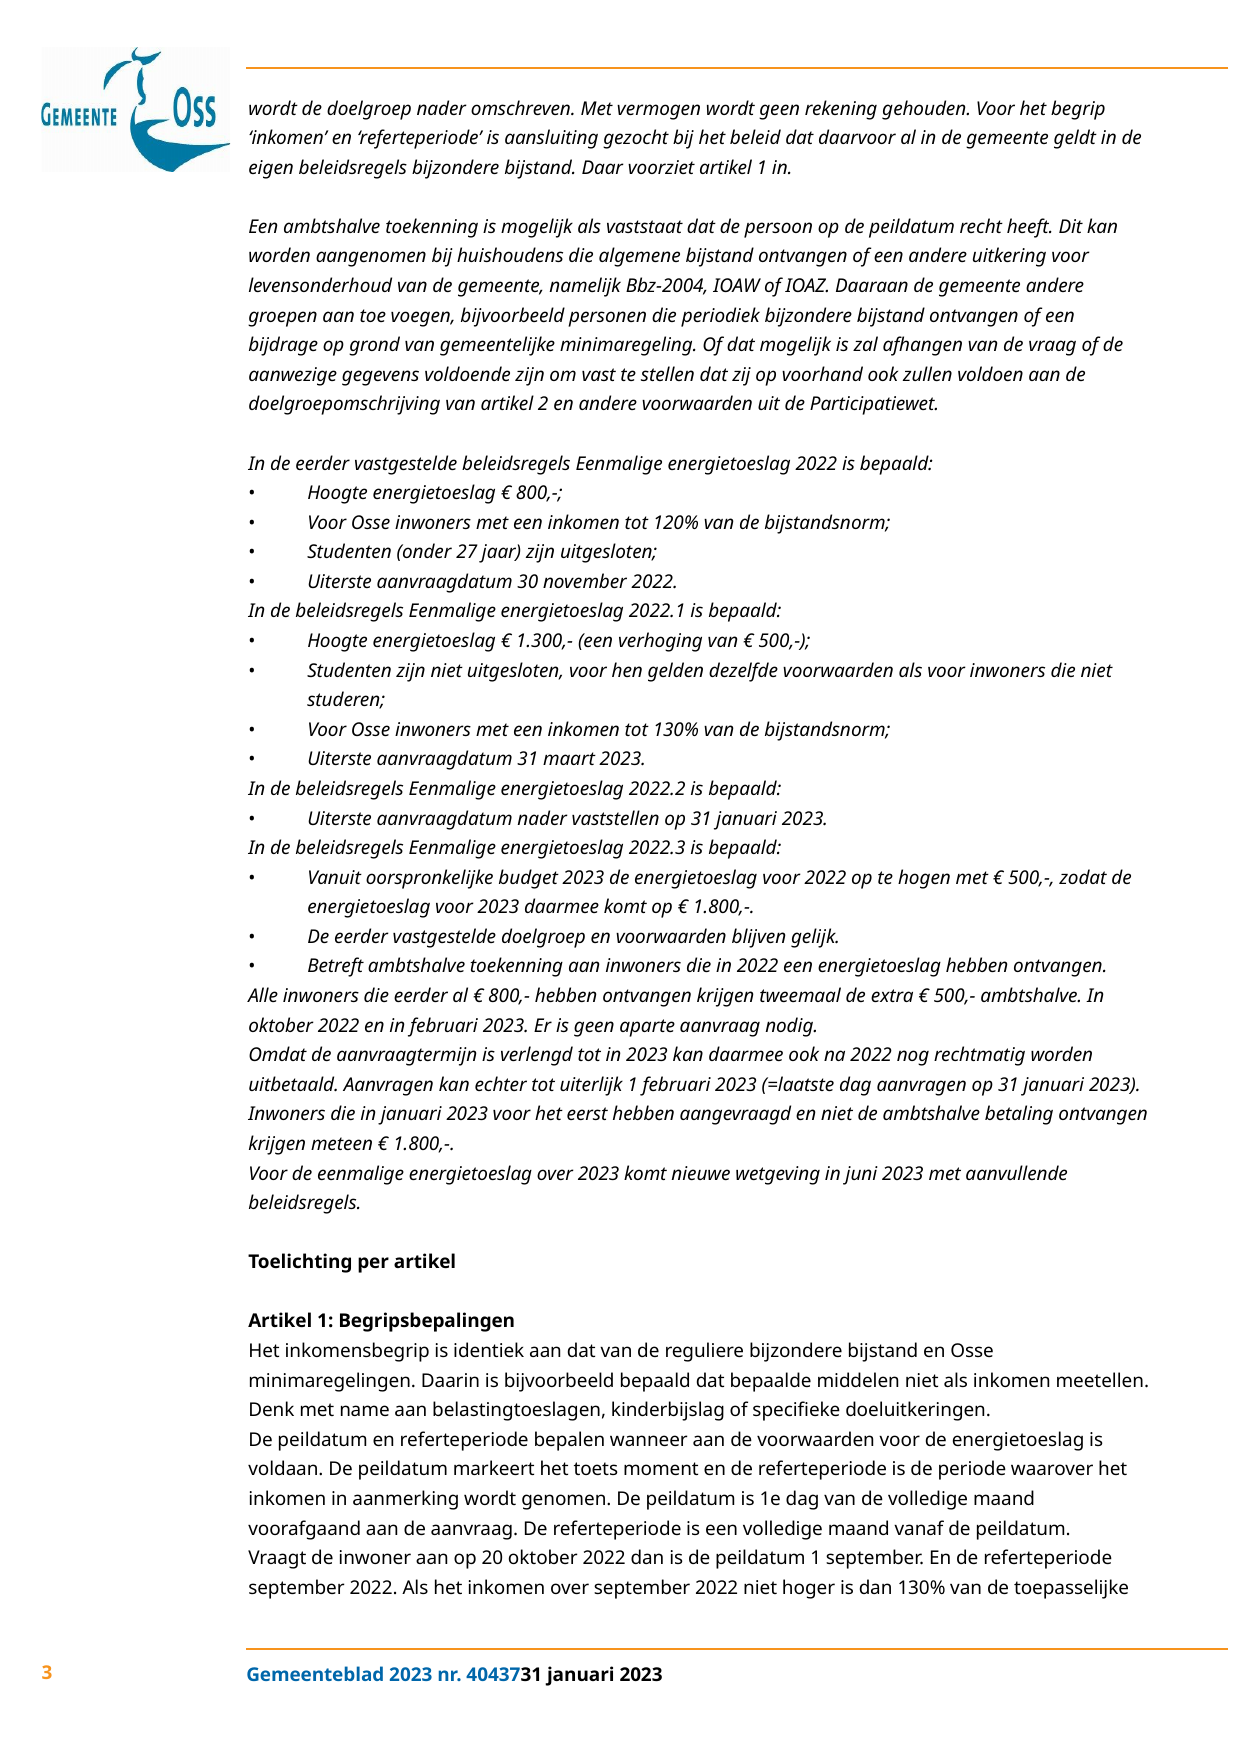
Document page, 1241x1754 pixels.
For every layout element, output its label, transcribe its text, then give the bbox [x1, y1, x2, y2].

list Betreft ambtshalve toekenning aan inwoners die in 2022 een energietoeslag hebben ontvangen. [248, 953, 1152, 978]
list Voor Osse inwoners met een inkomen tot 120% van de bijstandsnorm; [248, 509, 1152, 535]
text wordt de doelgroep nader omschreven. Met vermogen wordt geen rekening gehouden. Voor het begrip ‘inkomen’ en ‘referteperiode’ is aansluiting gezocht bij het beleid dat daarvoor al in de gemeente geldt in de eigen beleidsregels bijzondere bijstand. Daar voorziet artikel 1 in. [248, 95, 1152, 180]
text De peildatum en referteperiode bepalen wanneer aan de voorwaarden voor de energietoeslag is voldaan. De peildatum markeert het toets moment en de referteperiode is de periode waarover het inkomen in aanmerking wordt genomen. De peildatum is 1e dag van de volledige maand voorafgaand aan de aanvraag. De referteperiode is een volledige maand vanaf de peildatum. [248, 1426, 1152, 1541]
text Het inkomensbegrip is identiek aan dat van de reguliere bijzondere bijstand en Osse minimaregelingen. Daarin is bijvoorbeeld bepaald dat bepaalde middelen niet als inkomen meetellen. Denk met name aan belastingtoeslagen, kinderbijslag of specifieke doeluitkeringen. [248, 1337, 1152, 1422]
list Voor Osse inwoners met een inkomen tot 130% van de bijstandsnorm; [248, 716, 1152, 742]
text Voor de eenmalige energietoeslag over 2023 komt nieuwe wetgeving in juni 2023 met aanvullende beleidsregels. [248, 1160, 1152, 1215]
list Uiterste aanvraagdatum 31 maart 2023. [248, 746, 1152, 771]
list Uiterste aanvraagdatum nader vaststellen op 31 januari 2023. [248, 805, 1152, 831]
list Studenten (onder 27 jaar) zijn uitgesloten; [248, 538, 1152, 564]
list Hoogte energietoeslag € 800,-; [248, 479, 1152, 505]
list Hoogte energietoeslag € 1.300,- (een verhoging van € 500,-); [248, 627, 1152, 653]
list De eerder vastgestelde doelgroep en voorwaarden blijven gelijk. [248, 923, 1152, 949]
text In de beleidsregels Eenmalige energietoeslag 2022.3 is bepaald: [248, 834, 1152, 860]
list Uiterste aanvraagdatum 30 november 2022. [248, 568, 1152, 594]
text Een ambtshalve toekenning is mogelijk als vaststaat dat de persoon op de peildatum recht heeft. Dit kan worden aangenomen bij huishoudens die algemene bijstand ontvangen of een andere uitkering voor levensonderhoud van de gemeente, namelijk Bbz-2004, IOAW of IOAZ. Daaraan de gemeente andere groepen aan toe voegen, bijvoorbeeld personen die periodiek bijzondere bijstand ontvangen of een bijdrage op grond van gemeentelijke minimaregeling. Of dat mogelijk is zal afhangen van de vraag of de aanwezige gegevens voldoende zijn om vast te stellen dat zij op voorhand ook zullen voldoen aan de doelgroepomschrijving van artikel 2 en andere voorwaarden uit de Participatiewet. [248, 213, 1152, 416]
text Artikel 1: Begripsbepalingen [248, 1308, 1152, 1333]
text Toelichting per artikel [248, 1248, 1152, 1274]
text In de eerder vastgestelde beleidsregels Eenmalige energietoeslag 2022 is bepaald: [248, 450, 1152, 476]
list Vanuit oorspronkelijke budget 2023 de energietoeslag voor 2022 op te hogen met € 500,-, zodat de energietoeslag voor 2023 daarmee komt op € 1.800,-. [248, 864, 1152, 919]
list Studenten zijn niet uitgesloten, voor hen gelden dezelfde voorwaarden als voor inwoners die niet studeren; [248, 657, 1152, 712]
picture [41, 47, 231, 172]
text Alle inwoners die eerder al € 800,- hebben ontvangen krijgen tweemaal de extra € 500,- ambtshalve. In oktober 2022 en in februari 2023. Er is geen aparte aanvraag nodig. [248, 982, 1152, 1038]
text Omdat de aanvraagtermijn is verlengd tot in 2023 kan daarmee ook na 2022 nog rechtmatig worden uitbetaald. Aanvragen kan echter tot uiterlijk 1 februari 2023 (=laatste dag aanvragen op 31 januari 2023). Inwoners die in januari 2023 voor het eerst hebben aangevraagd en niet de ambtshalve betaling ontvangen krijgen meteen € 1.800,-. [248, 1041, 1152, 1156]
text Vraagt de inwoner aan op 20 oktober 2022 dan is de peildatum 1 september. En de referteperiode september 2022. Als het inkomen over september 2022 niet hoger is dan 130% van de toepasselijke [248, 1544, 1152, 1600]
text In de beleidsregels Eenmalige energietoeslag 2022.1 is bepaald: [248, 598, 1152, 623]
text In de beleidsregels Eenmalige energietoeslag 2022.2 is bepaald: [248, 775, 1152, 801]
